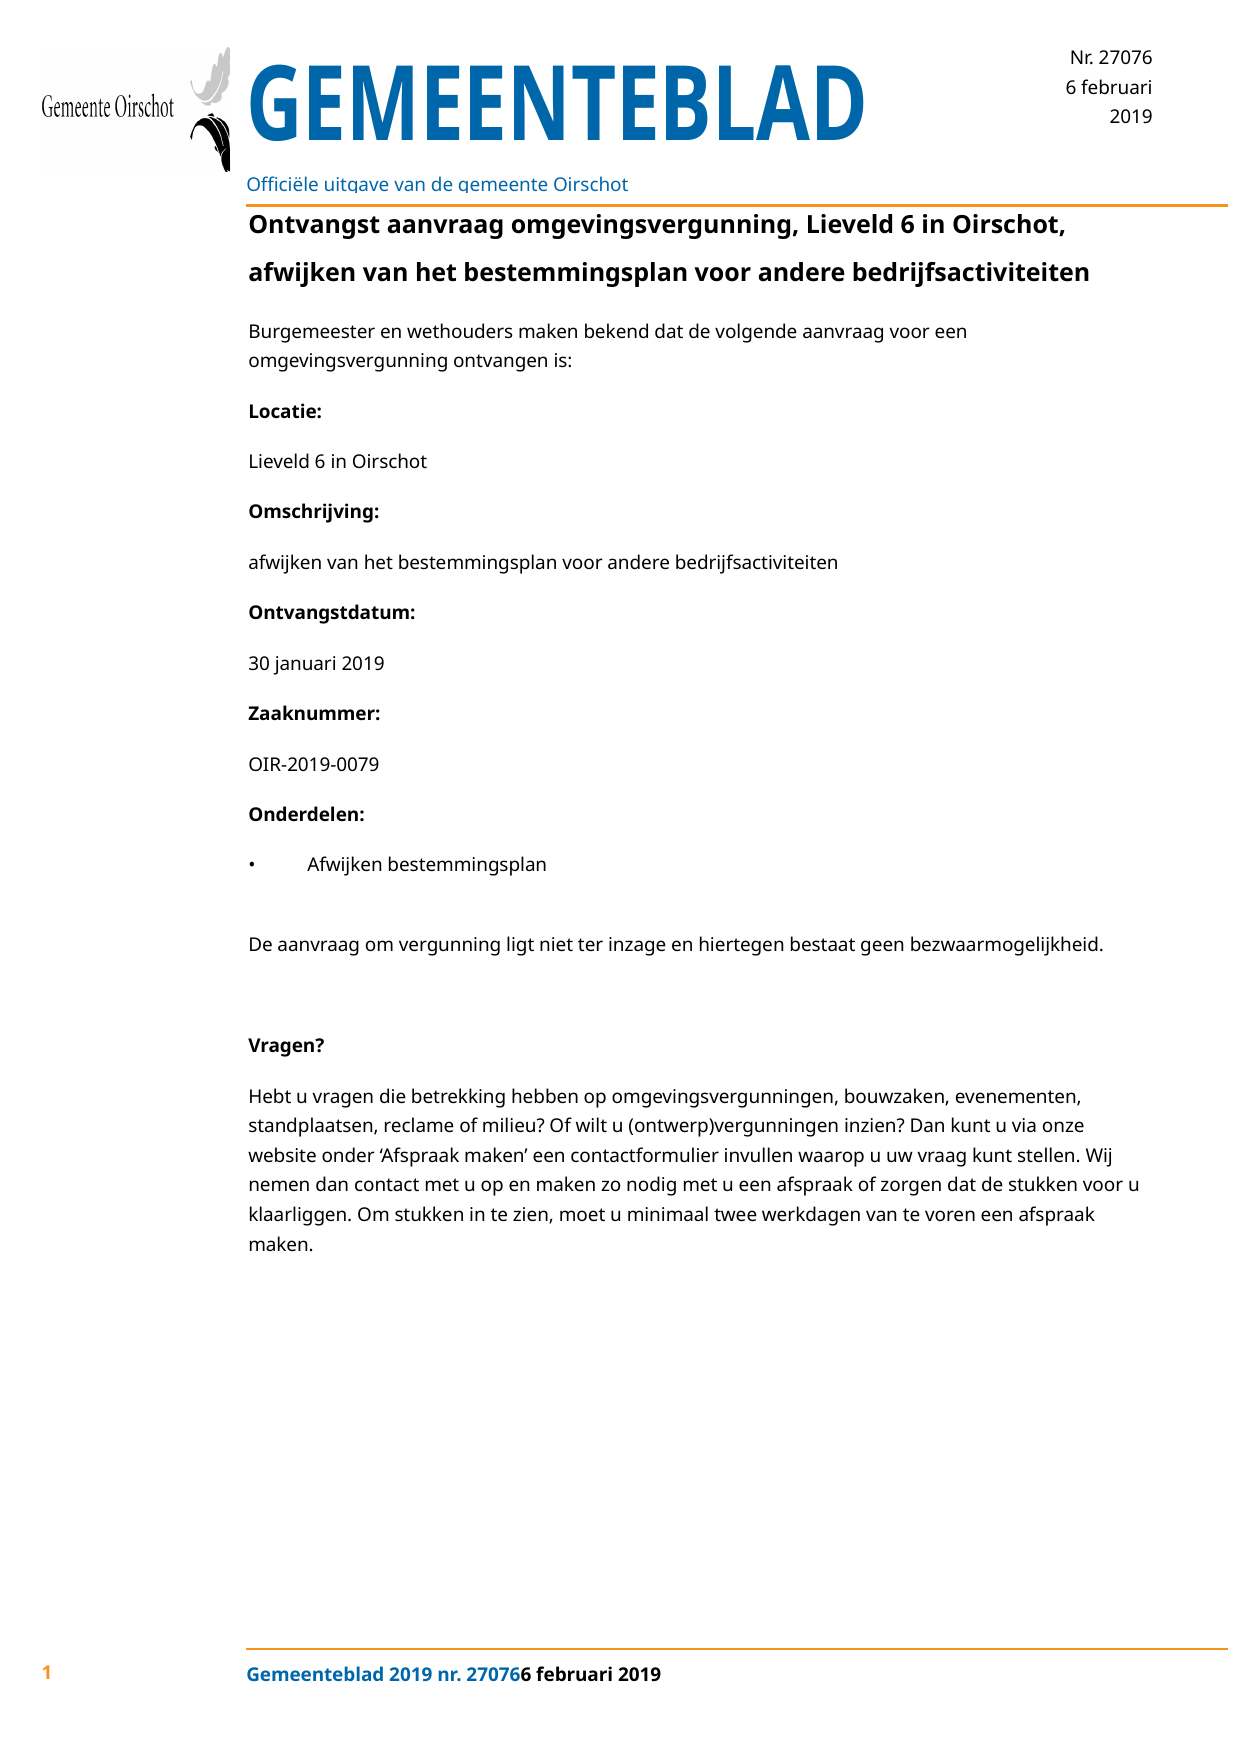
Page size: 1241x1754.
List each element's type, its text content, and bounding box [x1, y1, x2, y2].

text Zaaknummer: [248, 700, 1152, 726]
text De aanvraag om vergunning ligt niet ter inzage en hiertegen bestaat geen bezwaarmogelijkheid. [248, 932, 1152, 957]
text Ontvangst aanvraag omgevingsvergunning, Lieveld 6 in Oirschot, afwijken van het bestemmingsplan voor andere bedrijfsactiviteiten [248, 207, 1152, 288]
text Ontvangstdatum: [248, 599, 1152, 625]
text OIR-2019-0079 [248, 751, 1152, 777]
text Omschrijving: [248, 499, 1152, 524]
text Vragen? [248, 1032, 1152, 1058]
text Onderdelen: [248, 801, 1152, 827]
text Lieveld 6 in Oirschot [248, 448, 1152, 474]
text Locatie: [248, 398, 1152, 424]
text Burgemeester en wethouders maken bekend dat de volgende aanvraag voor een omgevingsvergunning ontvangen is: [248, 318, 1152, 373]
picture [41, 47, 231, 172]
text afwijken van het bestemmingsplan voor andere bedrijfsactiviteiten [248, 549, 1152, 575]
list Afwijken bestemmingsplan [248, 852, 1152, 877]
text Hebt u vragen die betrekking hebben op omgevingsvergunningen, bouwzaken, evenementen, standplaatsen, reclame of milieu? Of wilt u (ontwerp)vergunningen inzien? Dan kunt u via onze website onder ‘Afspraak maken’ een contactformulier invullen waarop u uw vraag kunt stellen. Wij nemen dan contact met u op en maken zo nodig met u een afspraak of zorgen dat de stukken voor u klaarliggen. Om stukken in te zien, moet u minimaal twee werkdagen van te voren een afspraak maken. [248, 1083, 1152, 1257]
text 30 januari 2019 [248, 650, 1152, 676]
